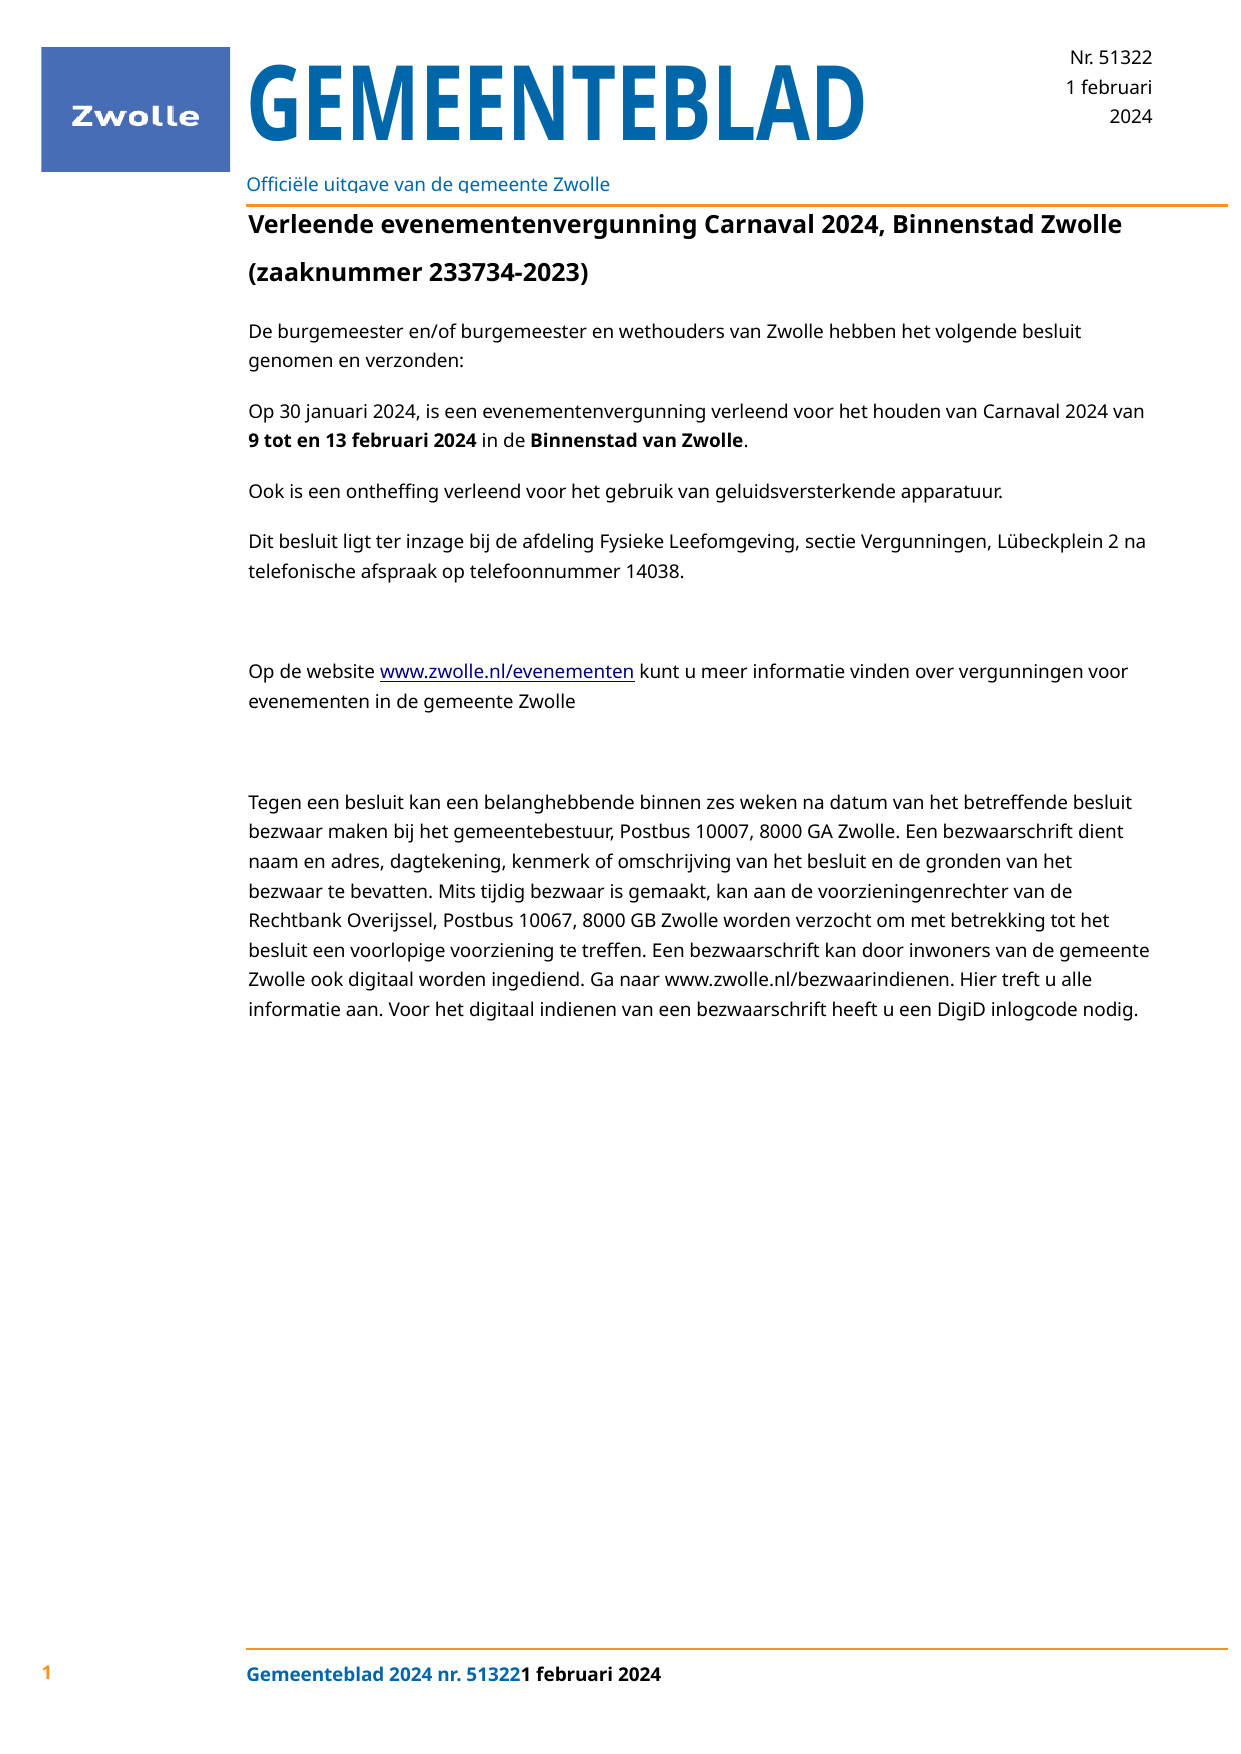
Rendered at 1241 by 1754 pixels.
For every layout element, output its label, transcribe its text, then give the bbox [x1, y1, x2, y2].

text Op 30 januari 2024, is een evenementenvergunning verleend voor het houden van Carnaval 2024 van 9 tot en 13 februari 2024 in de Binnenstad van Zwolle. [248, 398, 1152, 453]
text Op de website www.zwolle.nl/evenementen kunt u meer informatie vinden over vergunningen voor evenementen in de gemeente Zwolle [248, 659, 1152, 714]
text Tegen een besluit kan een belanghebbende binnen zes weken na datum van het betreffende besluit bezwaar maken bij het gemeentebestuur, Postbus 10007, 8000 GA Zwolle. Een bezwaarschrift dient naam en adres, dagtekening, kenmerk of omschrijving van het besluit en de gronden van het bezwaar te bevatten. Mits tijdig bezwaar is gemaakt, kan aan de voorzieningenrechter van de Rechtbank Overijssel, Postbus 10067, 8000 GB Zwolle worden verzocht om met betrekking tot het besluit een voorlopige voorziening te treffen. Een bezwaarschrift kan door inwoners van de gemeente Zwolle ook digitaal worden ingediend. Ga naar www.zwolle.nl/bezwaarindienen. Hier treft u alle informatie aan. Voor het digitaal indienen van een bezwaarschrift heeft u een DigiD inlogcode nodig. [248, 789, 1152, 1022]
text De burgemeester en/of burgemeester en wethouders van Zwolle hebben het volgende besluit genomen en verzonden: [248, 318, 1152, 373]
text Verleende evenementenvergunning Carnaval 2024, Binnenstad Zwolle (zaaknummer 233734-2023) [248, 207, 1152, 288]
text Dit besluit ligt ter inzage bij de afdeling Fysieke Leefomgeving, sectie Vergunningen, Lübeckplein 2 na telefonische afspraak op telefoonnummer 14038. [248, 528, 1152, 584]
text Ook is een ontheffing verleend voor het gebruik van geluidsversterkende apparatuur. [248, 478, 1152, 504]
picture [41, 47, 231, 172]
